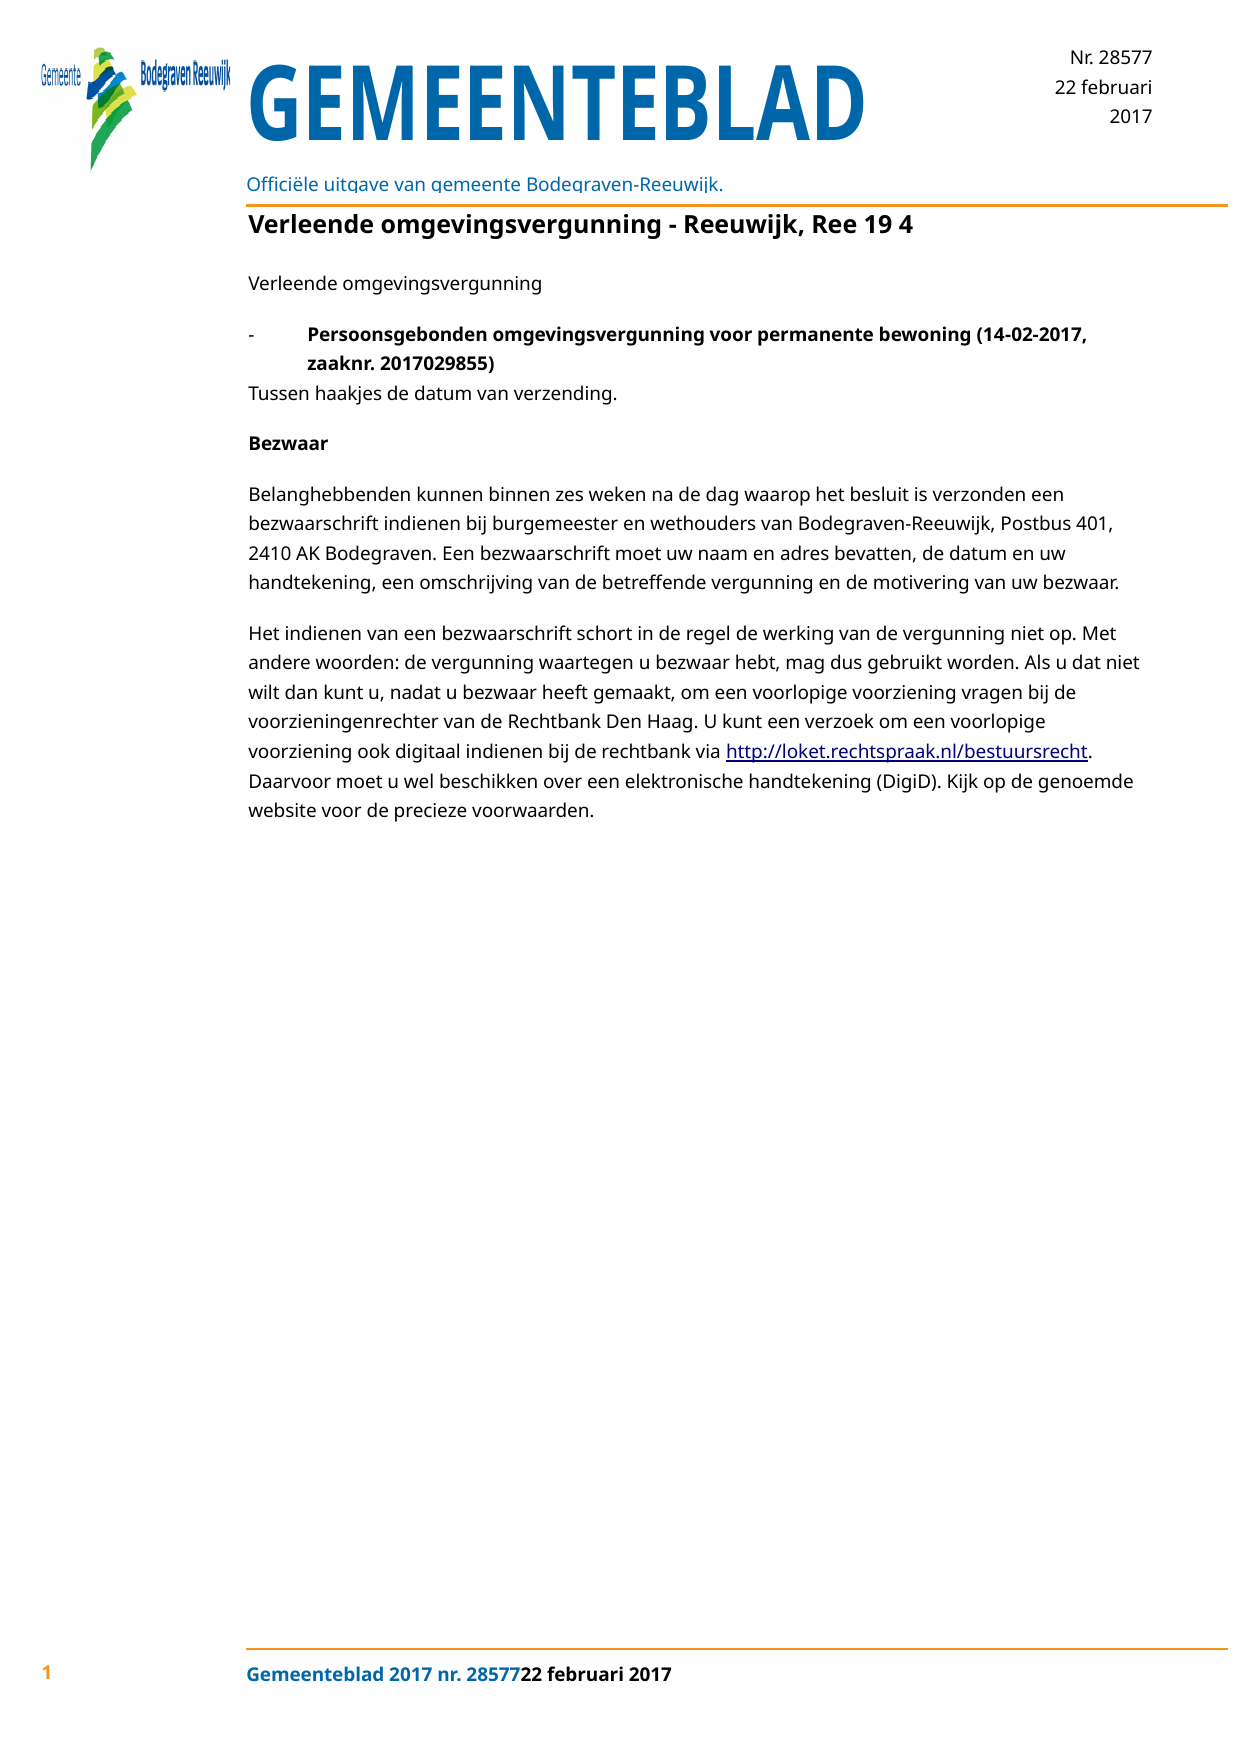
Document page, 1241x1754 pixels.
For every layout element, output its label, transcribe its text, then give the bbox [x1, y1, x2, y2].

list Persoonsgebonden omgevingsvergunning voor permanente bewoning (14‑02‑2017, zaaknr. 2017029855) [248, 321, 1152, 376]
text Tussen haakjes de datum van verzending. [248, 380, 1152, 406]
text Verleende omgevingsvergunning - Reeuwijk, Ree 19 4 [248, 207, 1152, 241]
text Verleende omgevingsvergunning [248, 270, 1152, 296]
text Belanghebbenden kunnen binnen zes weken na de dag waarop het besluit is verzonden een bezwaarschrift indienen bij burgemeester en wethouders van Bodegraven-Reeuwijk, Postbus 401, 2410 AK Bodegraven. Een bezwaarschrift moet uw naam en adres bevatten, de datum en uw handtekening, een omschrijving van de betreffende vergunning en de motivering van uw bezwaar. [248, 481, 1152, 595]
picture [41, 47, 231, 172]
text Bezwaar [248, 430, 1152, 456]
text Het indienen van een bezwaarschrift schort in de regel de werking van de vergunning niet op. Met andere woorden: de vergunning waartegen u bezwaar hebt, mag dus gebruikt worden. Als u dat niet wilt dan kunt u, nadat u bezwaar heeft gemaakt, om een voorlopige voorziening vragen bij de voorzieningenrechter van de Rechtbank Den Haag. U kunt een verzoek om een voorlopige voorziening ook digitaal indienen bij de rechtbank via http://loket.rechtspraak.nl/bestuursrecht. Daarvoor moet u wel beschikken over een elektronische handtekening (DigiD). Kijk op de genoemde website voor de precieze voorwaarden. [248, 620, 1152, 823]
